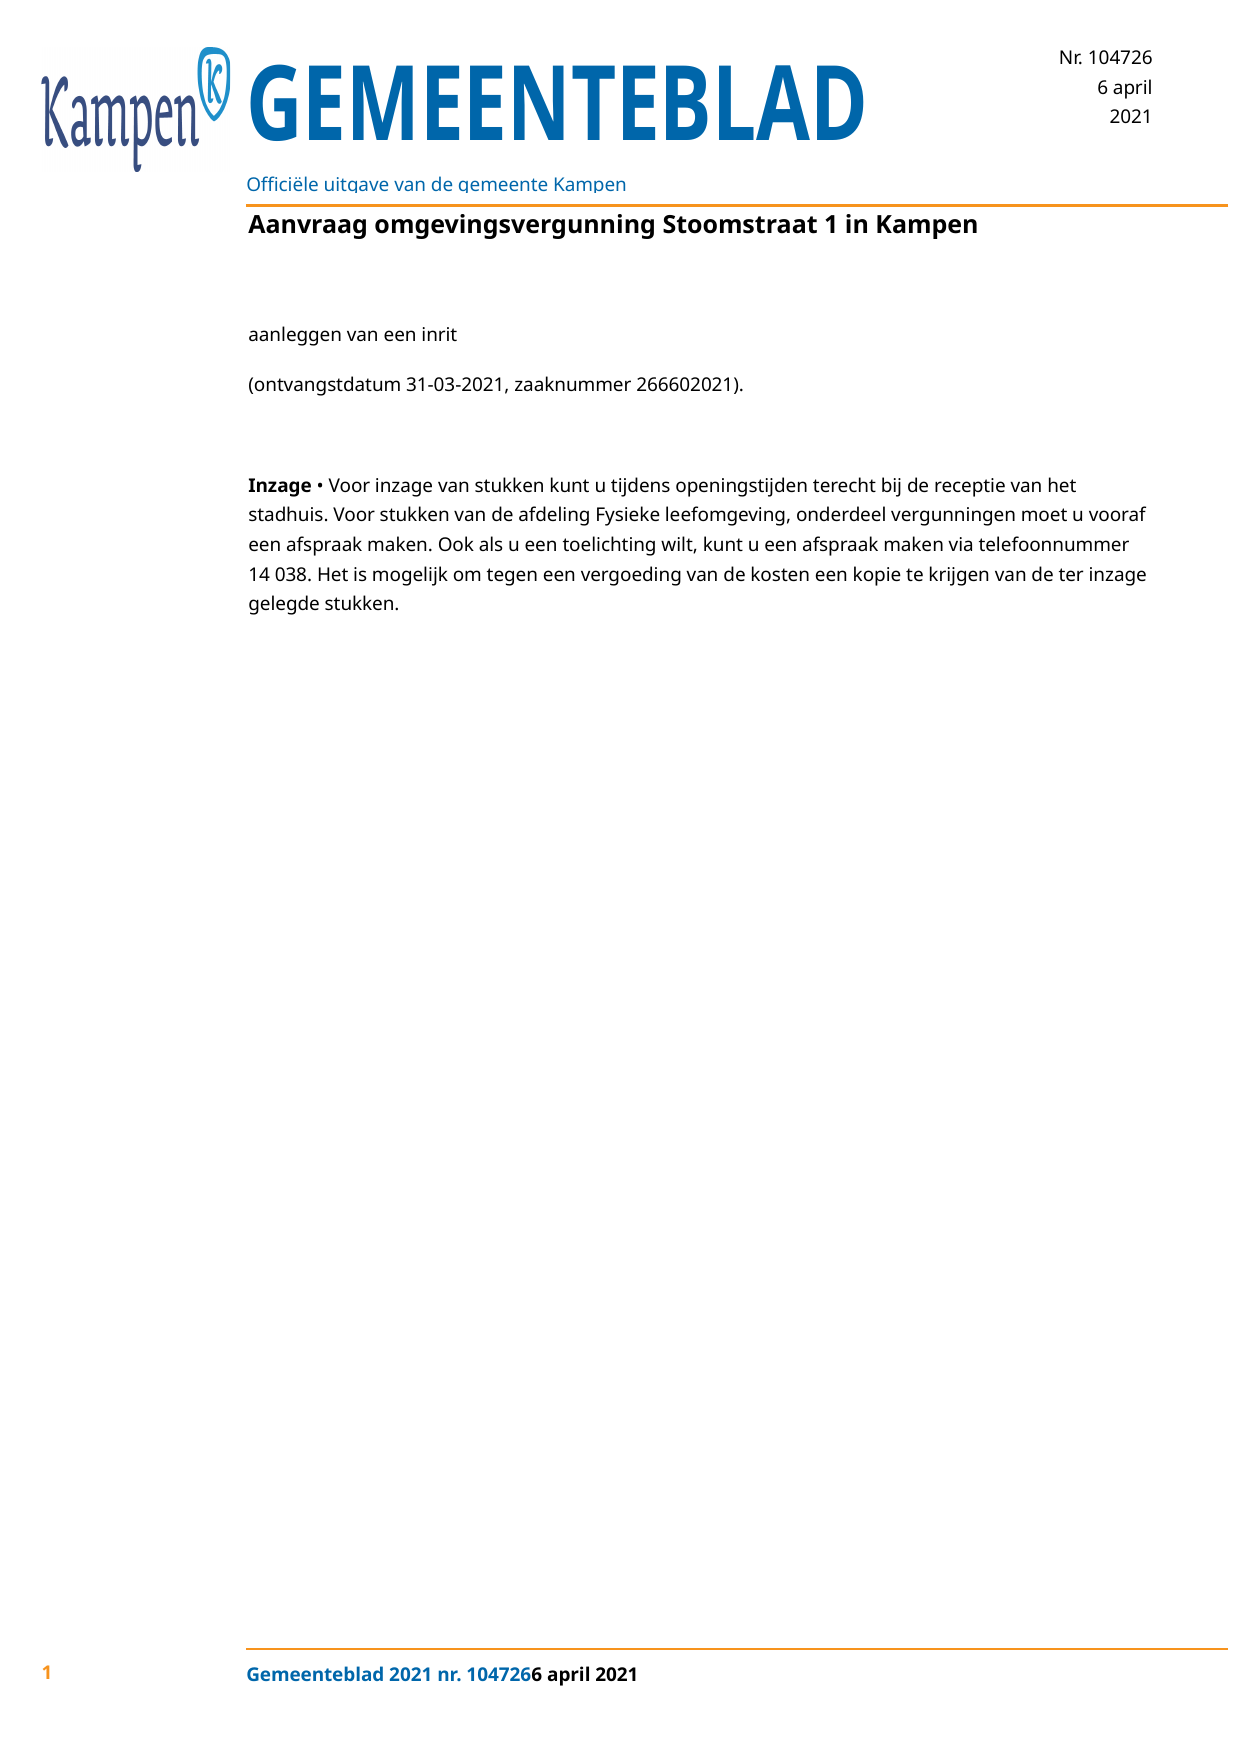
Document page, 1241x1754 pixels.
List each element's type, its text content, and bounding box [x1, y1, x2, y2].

text Inzage • Voor inzage van stukken kunt u tijdens openingstijden terecht bij de receptie van het stadhuis. Voor stukken van de afdeling Fysieke leefomgeving, onderdeel vergunningen moet u vooraf een afspraak maken. Ook als u een toelichting wilt, kunt u een afspraak maken via telefoonnummer 14 038. Het is mogelijk om tegen een vergoeding van de kosten een kopie te krijgen van de ter inzage gelegde stukken. [248, 472, 1152, 616]
picture [41, 47, 231, 172]
text (ontvangstdatum 31-03-2021, zaaknummer 266602021). [248, 371, 1152, 397]
text aanleggen van een inrit [248, 321, 1152, 346]
text Aanvraag omgevingsvergunning Stoomstraat 1 in Kampen [248, 207, 1152, 241]
